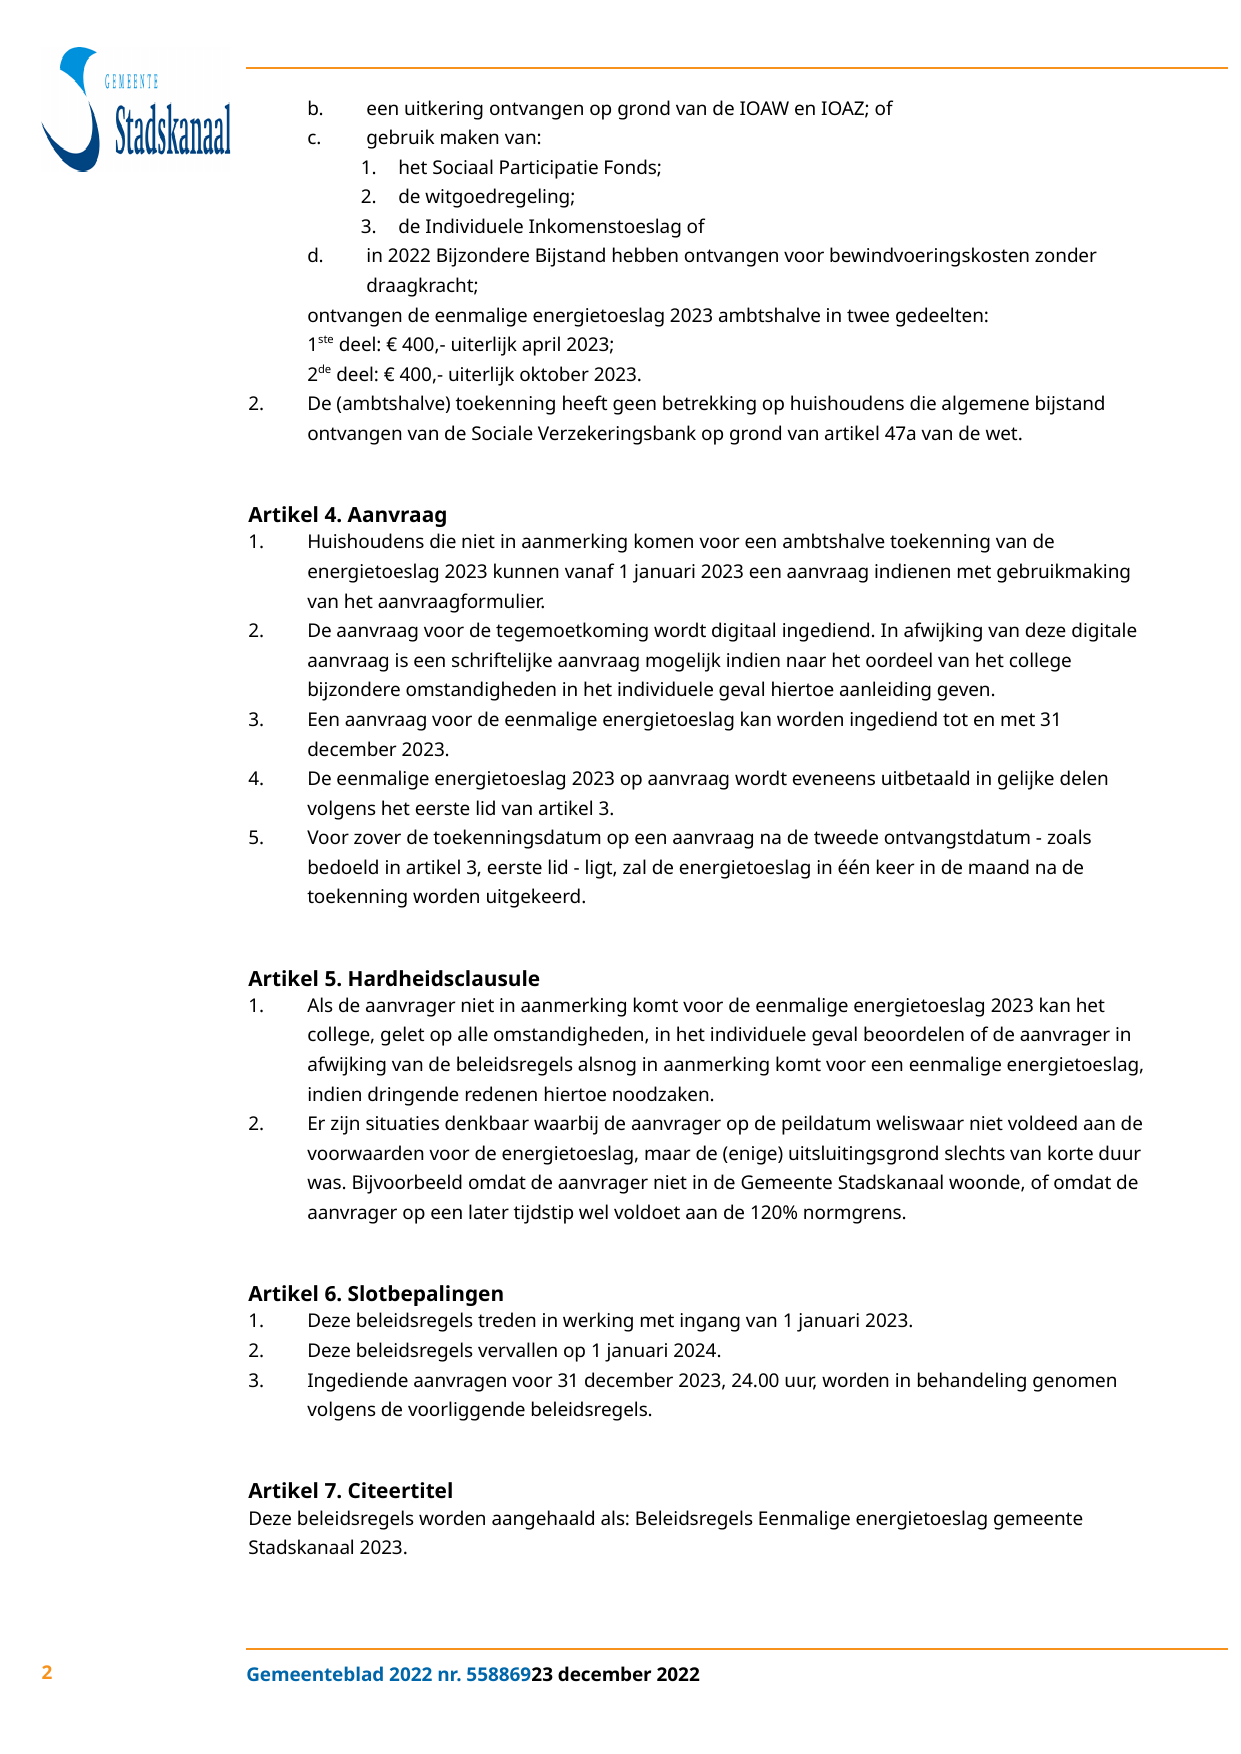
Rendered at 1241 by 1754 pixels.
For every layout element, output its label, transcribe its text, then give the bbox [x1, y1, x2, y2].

list Een aanvraag voor de eenmalige energietoeslag kan worden ingediend tot en met 31 december 2023. [248, 706, 1152, 761]
list het Sociaal Participatie Fonds; [361, 154, 1152, 180]
text Deze beleidsregels worden aangehaald als: Beleidsregels Eenmalige energietoeslag gemeente Stadskanaal 2023. [248, 1505, 1152, 1560]
text Artikel 5. Hardheidsclausule [248, 964, 1152, 992]
list ontvangen de eenmalige energietoeslag 2023 ambtshalve in twee gedeelten: [248, 302, 1152, 328]
list in 2022 Bijzondere Bijstand hebben ontvangen voor bewindvoeringskosten zonder draagkracht; [307, 243, 1152, 298]
text Artikel 6. Slotbepalingen [248, 1279, 1152, 1308]
list Als de aanvrager niet in aanmerking komt voor de eenmalige energietoeslag 2023 kan het college, gelet op alle omstandigheden, in het individuele geval beoordelen of de aanvrager in afwijking van de beleidsregels alsnog in aanmerking komt voor een eenmalige energietoeslag, indien dringende redenen hiertoe noodzaken. [248, 992, 1152, 1107]
list Deze beleidsregels treden in werking met ingang van 1 januari 2023. [248, 1308, 1152, 1333]
list gebruik maken van: [307, 124, 1152, 150]
list Er zijn situaties denkbaar waarbij de aanvrager op de peildatum weliswaar niet voldeed aan de voorwaarden voor de energietoeslag, maar de (enige) uitsluitingsgrond slechts van korte duur was. Bijvoorbeeld omdat de aanvrager niet in de Gemeente Stadskanaal woonde, of omdat de aanvrager op een later tijdstip wel voldoet aan de 120% normgrens. [248, 1110, 1152, 1225]
list Ingediende aanvragen voor 31 december 2023, 24.00 uur, worden in behandeling genomen volgens de voorliggende beleidsregels. [248, 1367, 1152, 1422]
picture [41, 47, 231, 172]
list De aanvraag voor de tegemoetkoming wordt digitaal ingediend. In afwijking van deze digitale aanvraag is een schriftelijke aanvraag mogelijk indien naar het oordeel van het college bijzondere omstandigheden in het individuele geval hiertoe aanleiding geven. [248, 617, 1152, 702]
text Artikel 4. Aanvraag [248, 500, 1152, 529]
list Deze beleidsregels vervallen op 1 januari 2024. [248, 1337, 1152, 1363]
list een uitkering ontvangen op grond van de IOAW en IOAZ; of [307, 95, 1152, 121]
list 2de deel: € 400,- uiterlijk oktober 2023. [248, 361, 1152, 387]
list De (ambtshalve) toekenning heeft geen betrekking op huishoudens die algemene bijstand ontvangen van de Sociale Verzekeringsbank op grond van artikel 47a van de wet. [248, 391, 1152, 446]
text Artikel 7. Citeertitel [248, 1476, 1152, 1505]
list De eenmalige energietoeslag 2023 op aanvraag wordt eveneens uitbetaald in gelijke delen volgens het eerste lid van artikel 3. [248, 765, 1152, 821]
list Voor zover de toekenningsdatum op een aanvraag na de tweede ontvangstdatum - zoals bedoeld in artikel 3, eerste lid - ligt, zal de energietoeslag in één keer in de maand na de toekenning worden uitgekeerd. [248, 824, 1152, 909]
list Huishoudens die niet in aanmerking komen voor een ambtshalve toekenning van de energietoeslag 2023 kunnen vanaf 1 januari 2023 een aanvraag indienen met gebruikmaking van het aanvraagformulier. [248, 529, 1152, 613]
list 1ste deel: € 400,- uiterlijk april 2023; [248, 331, 1152, 357]
list de witgoedregeling; [361, 183, 1152, 209]
list de Individuele Inkomenstoeslag of [361, 213, 1152, 239]
